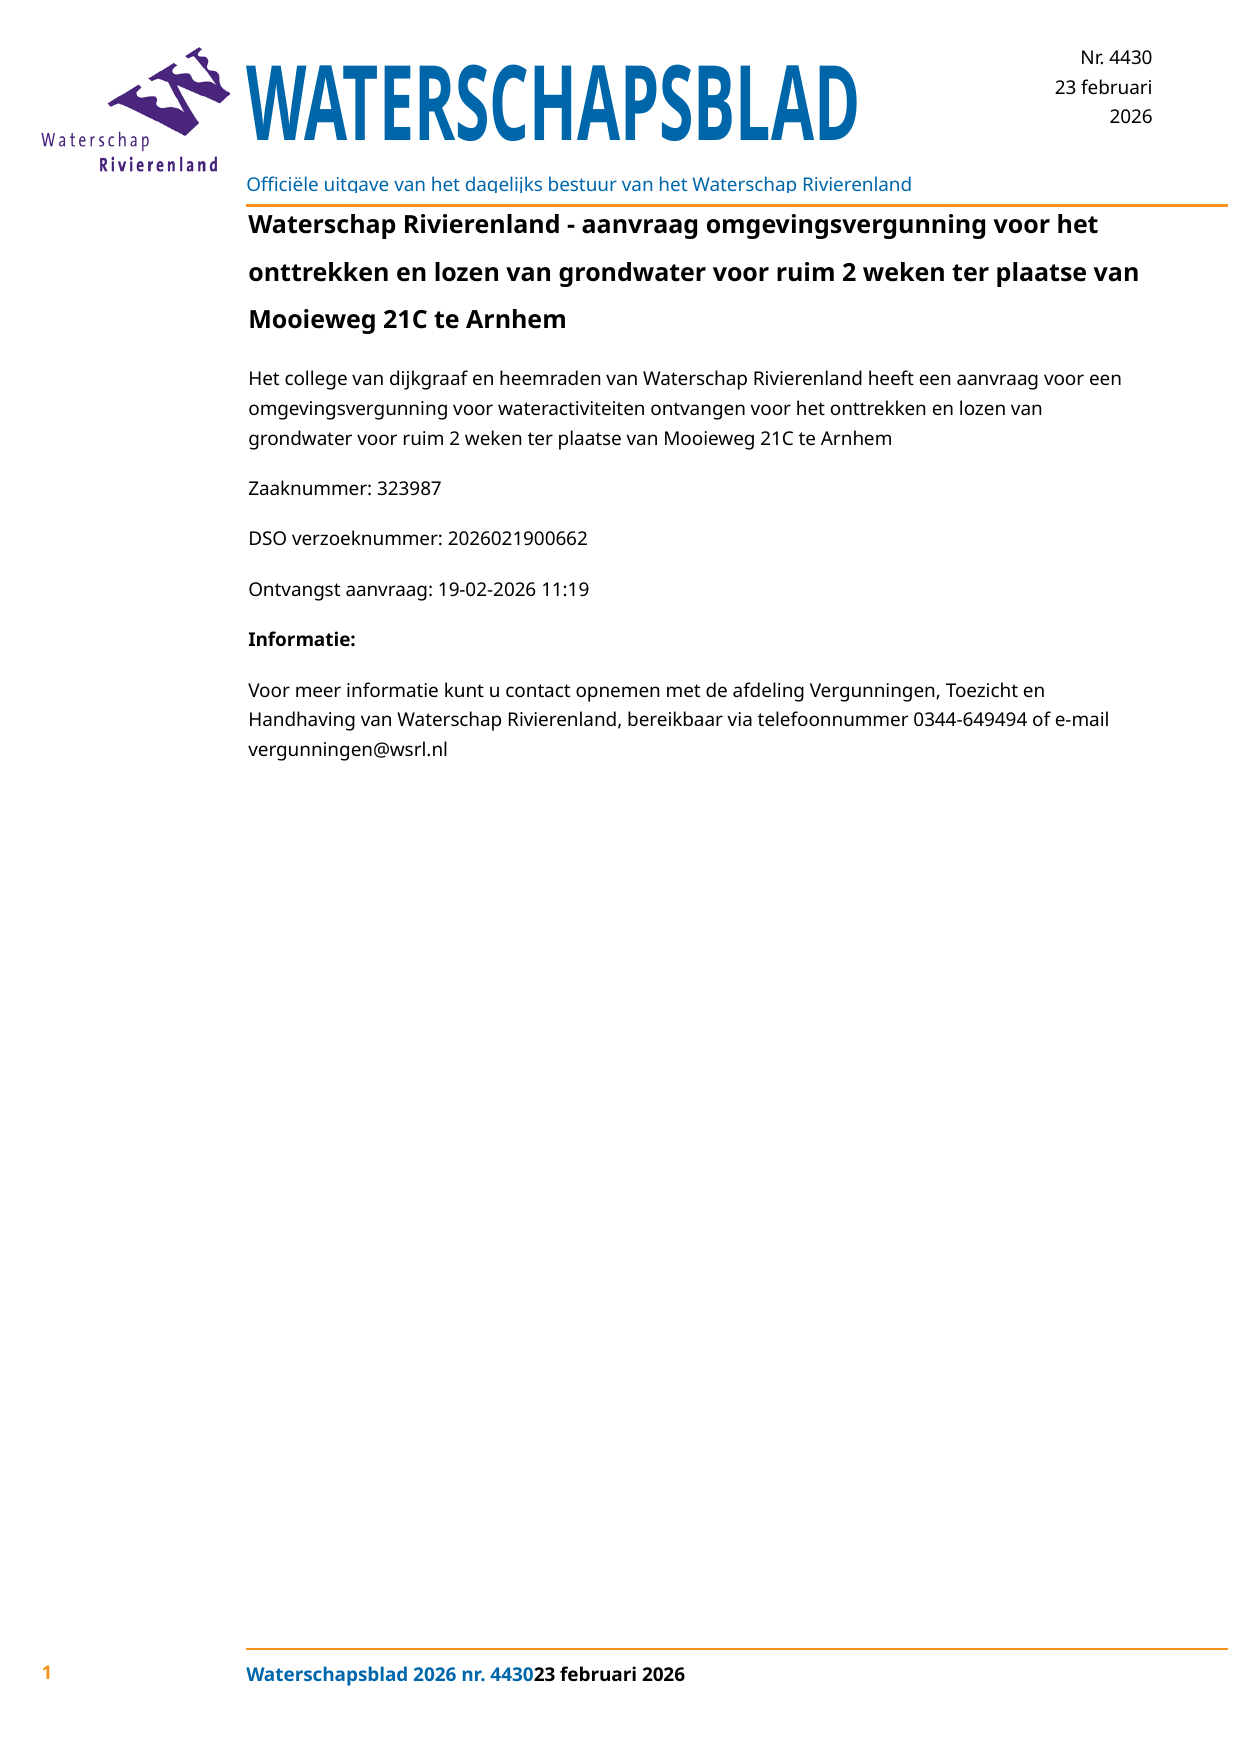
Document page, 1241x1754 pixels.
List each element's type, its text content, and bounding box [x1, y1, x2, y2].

text Het college van dijkgraaf en heemraden van Waterschap Rivierenland heeft een aanvraag voor een omgevingsvergunning voor wateractiviteiten ontvangen voor het onttrekken en lozen van grondwater voor ruim 2 weken ter plaatse van Mooieweg 21C te Arnhem [248, 366, 1152, 450]
text DSO verzoeknummer: 2026021900662 [248, 526, 1152, 551]
text Zaaknummer: 323987 [248, 475, 1152, 501]
picture [41, 47, 231, 172]
text Waterschap Rivierenland - aanvraag omgevingsvergunning voor het onttrekken en lozen van grondwater voor ruim 2 weken ter plaatse van Mooieweg 21C te Arnhem [248, 207, 1152, 336]
text Voor meer informatie kunt u contact opnemen met de afdeling Vergunningen, Toezicht en Handhaving van Waterschap Rivierenland, bereikbaar via telefoonnummer 0344-649494 of e-mail vergunningen@wsrl.nl [248, 677, 1152, 762]
text Ontvangst aanvraag: 19-02-2026 11:19 [248, 576, 1152, 602]
text Informatie: [248, 626, 1152, 652]
